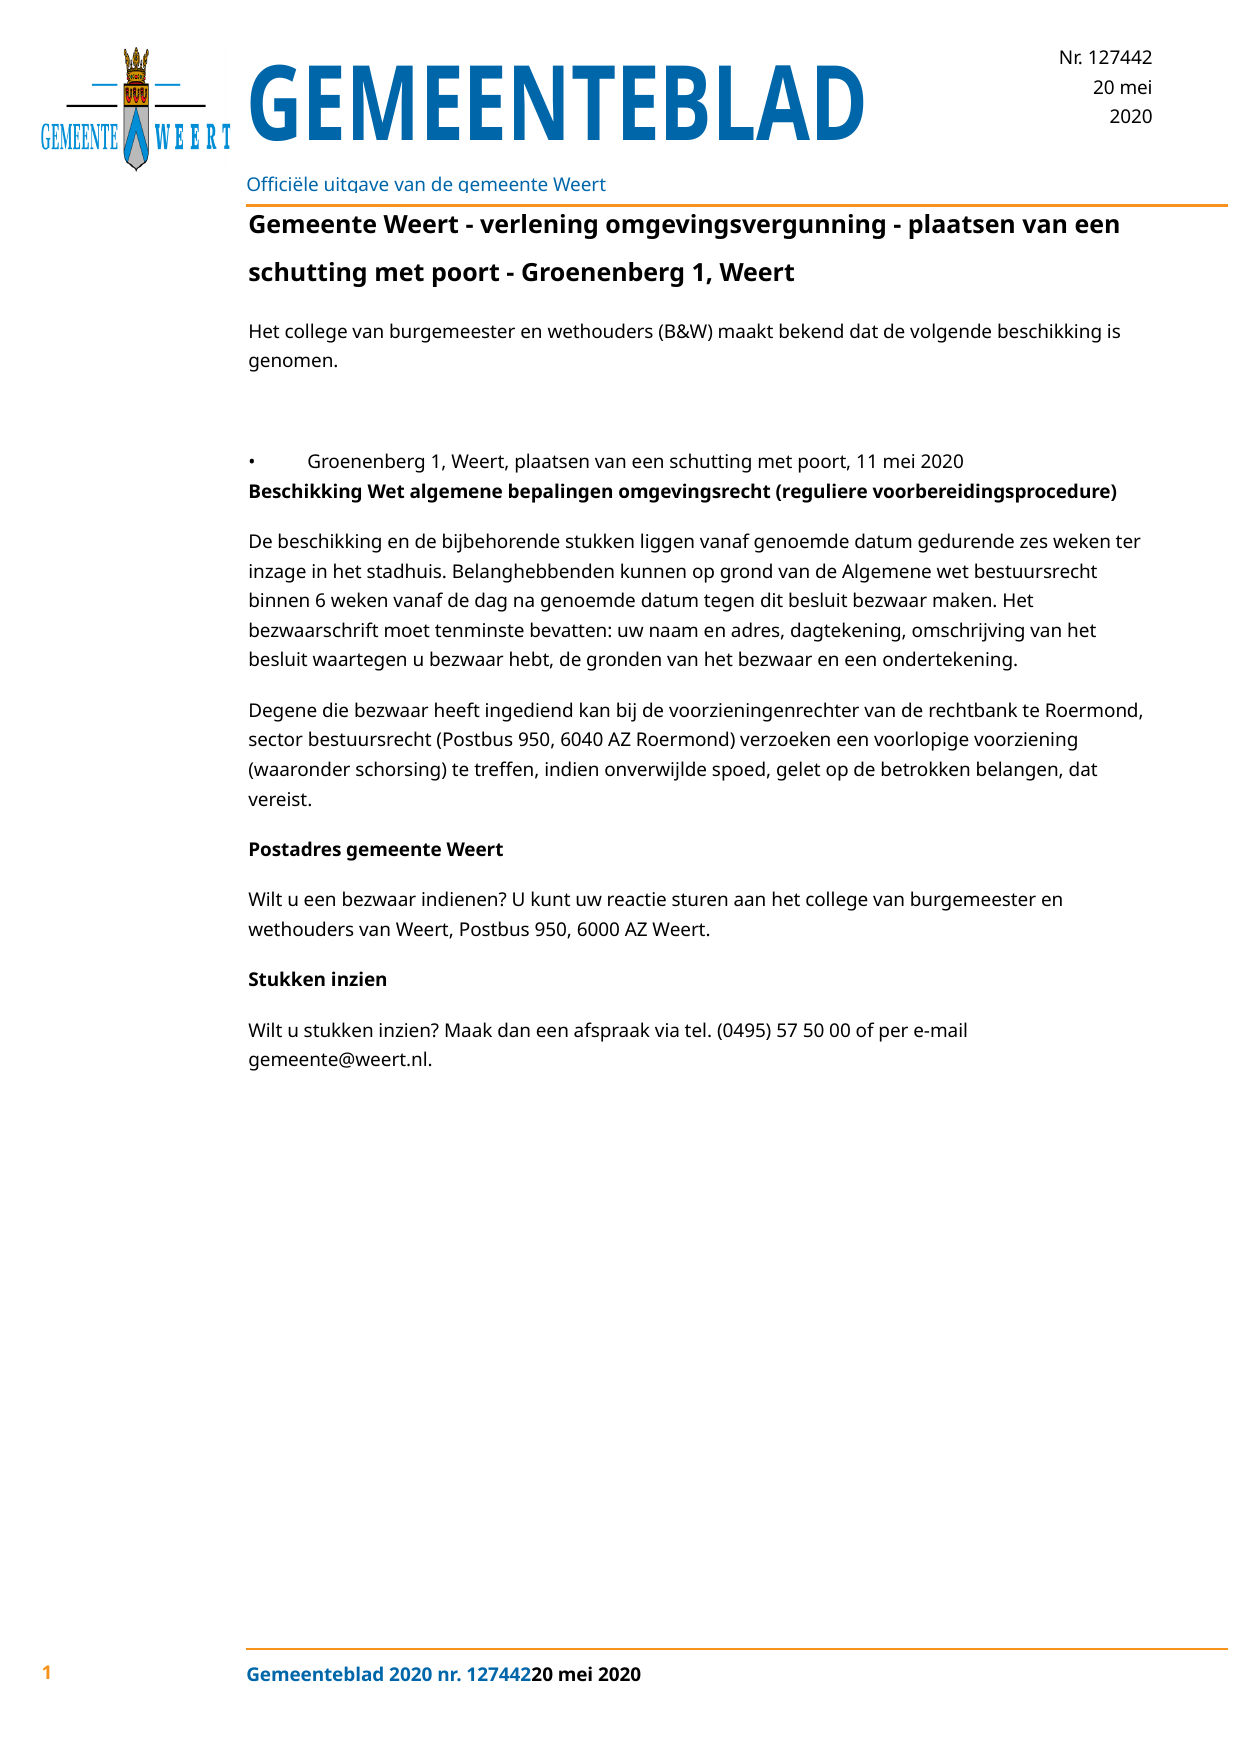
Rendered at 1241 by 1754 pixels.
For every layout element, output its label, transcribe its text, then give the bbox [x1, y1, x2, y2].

text Wilt u stukken inzien? Maak dan een afspraak via tel. (0495) 57 50 00 of per e-mail gemeente@weert.nl. [248, 1017, 1152, 1072]
list Groenenberg 1, Weert, plaatsen van een schutting met poort, 11 mei 2020 [248, 448, 1152, 474]
text Wilt u een bezwaar indienen? U kunt uw reactie sturen aan het college van burgemeester en wethouders van Weert, Postbus 950, 6000 AZ Weert. [248, 887, 1152, 942]
text Gemeente Weert - verlening omgevingsvergunning - plaatsen van een schutting met poort - Groenenberg 1, Weert [248, 207, 1152, 288]
picture [41, 47, 231, 172]
text Degene die bezwaar heeft ingediend kan bij de voorzieningenrechter van de rechtbank te Roermond, sector bestuursrecht (Postbus 950, 6040 AZ Roermond) verzoeken een voorlopige voorziening (waaronder schorsing) te treffen, indien onverwijlde spoed, gelet op de betrokken belangen, dat vereist. [248, 697, 1152, 812]
text De beschikking en de bijbehorende stukken liggen vanaf genoemde datum gedurende zes weken ter inzage in het stadhuis. Belanghebbenden kunnen op grond van de Algemene wet bestuursrecht binnen 6 weken vanaf de dag na genoemde datum tegen dit besluit bezwaar maken. Het bezwaarschrift moet tenminste bevatten: uw naam en adres, dagtekening, omschrijving van het besluit waartegen u bezwaar hebt, de gronden van het bezwaar en een ondertekening. [248, 528, 1152, 672]
text Beschikking Wet algemene bepalingen omgevingsrecht (reguliere voorbereidingsprocedure) [248, 478, 1152, 504]
text Stukken inzien [248, 967, 1152, 992]
text Postadres gemeente Weert [248, 836, 1152, 862]
text Het college van burgemeester en wethouders (B&W) maakt bekend dat de volgende beschikking is genomen. [248, 318, 1152, 373]
